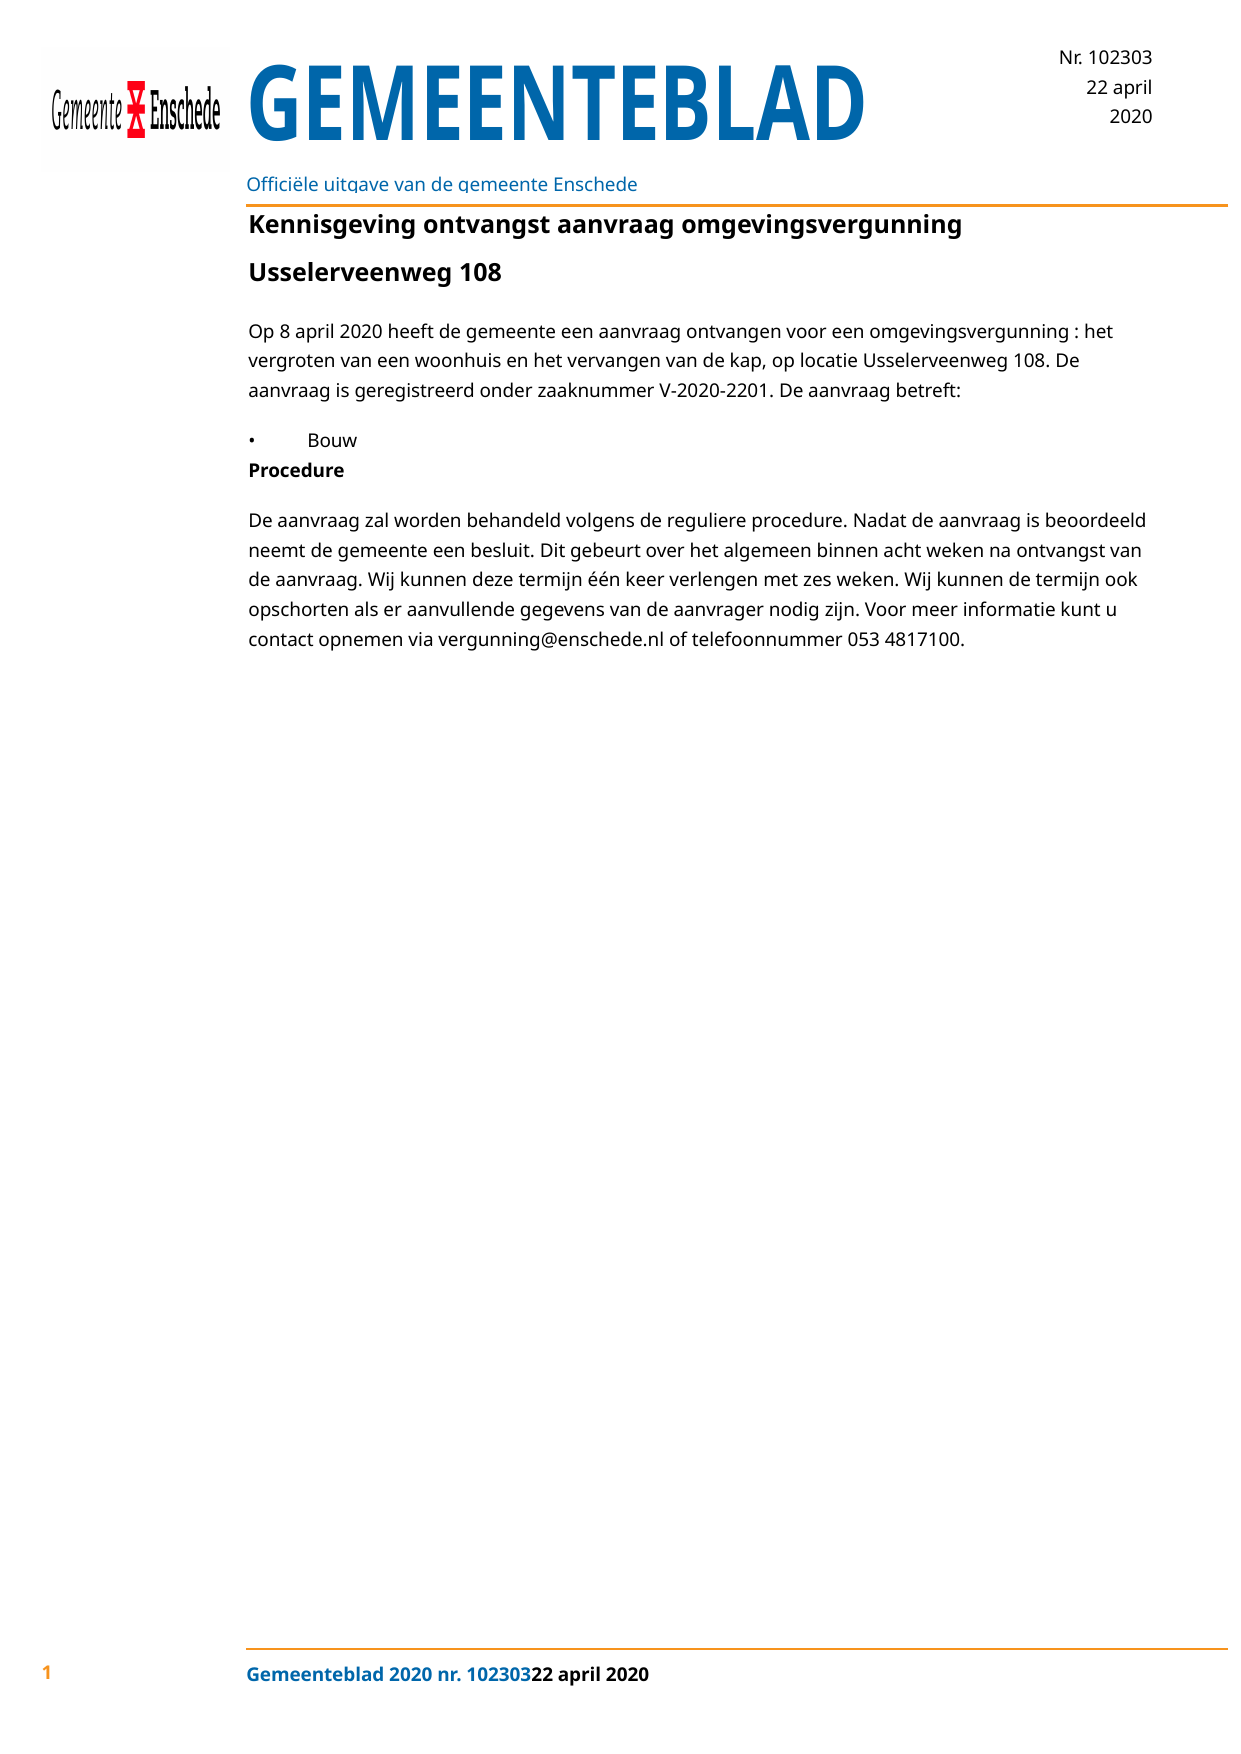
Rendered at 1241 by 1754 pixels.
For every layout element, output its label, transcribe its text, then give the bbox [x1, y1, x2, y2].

picture [41, 47, 231, 172]
text De aanvraag zal worden behandeld volgens de reguliere procedure. Nadat de aanvraag is beoordeeld neemt de gemeente een besluit. Dit gebeurt over het algemeen binnen acht weken na ontvangst van de aanvraag. Wij kunnen deze termijn één keer verlengen met zes weken. Wij kunnen de termijn ook opschorten als er aanvullende gegevens van de aanvrager nodig zijn. Voor meer informatie kunt u contact opnemen via vergunning@enschede.nl of telefoonnummer 053 4817100. [248, 507, 1152, 652]
list Bouw [248, 427, 1152, 453]
text Op 8 april 2020 heeft de gemeente een aanvraag ontvangen voor een omgevingsvergunning : het vergroten van een woonhuis en het vervangen van de kap, op locatie Usselerveenweg 108. De aanvraag is geregistreerd onder zaaknummer V-2020-2201. De aanvraag betreft: [248, 318, 1152, 403]
text Procedure [248, 457, 1152, 483]
text Kennisgeving ontvangst aanvraag omgevingsvergunning Usselerveenweg 108 [248, 207, 1152, 288]
